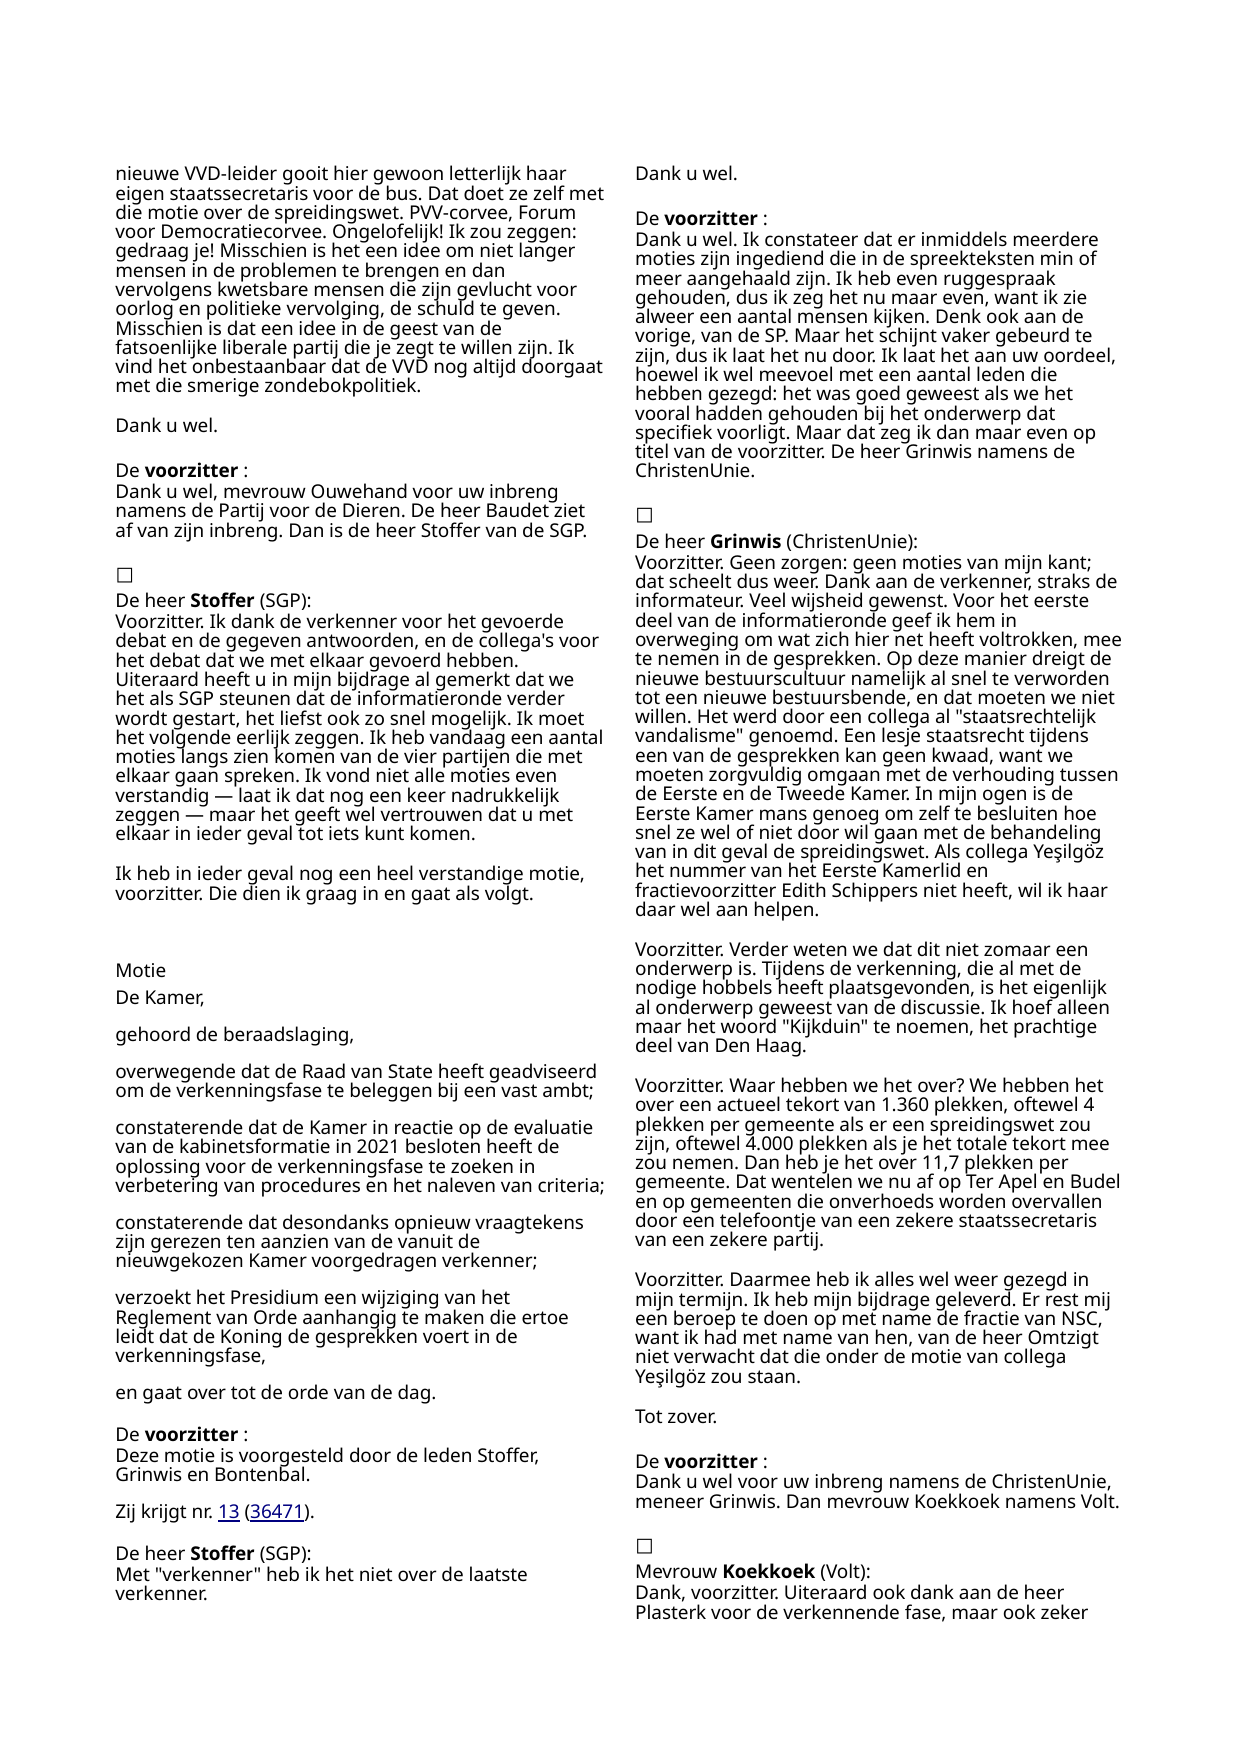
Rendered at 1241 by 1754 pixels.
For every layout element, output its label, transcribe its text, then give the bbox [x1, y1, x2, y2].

text Voorzitter. Waar hebben we het over? We hebben het over een actueel tekort van 1.360 plekken, oftewel 4 plekken per gemeente als er een spreidingswet zou zijn, oftewel 4.000 plekken als je het totale tekort mee zou nemen. Dan heb je het over 11,7 plekken per gemeente. Dat wentelen we nu af op Ter Apel en Budel en op gemeenten die onverhoeds worden overvallen door een telefoontje van een zekere staatssecretaris van een zekere partij. [635, 1077, 1125, 1251]
text Dank u wel. [115, 417, 605, 437]
text Zij krijgt nr. 13 (36471). [115, 1503, 605, 1522]
text Voorzitter. Daarmee heb ik alles wel weer gezegd in mijn termijn. Ik heb mijn bijdrage geleverd. Er rest mij een beroep te doen op met name de fractie van NSC, want ik had met name van hen, van de heer Omtzigt niet verwacht dat die onder de motie van collega Yeşilgöz zou staan. [635, 1271, 1125, 1387]
text constaterende dat desondanks opnieuw vraagtekens zijn gerezen ten aanzien van de vanuit de nieuwgekozen Kamer voorgedragen verkenner; [115, 1214, 605, 1272]
text Deze motie is voorgesteld door de leden Stoffer, Grinwis en Bontenbal. [115, 1447, 605, 1485]
text ⬜ [635, 502, 1125, 528]
text verzoekt het Presidium een wijziging van het Reglement van Orde aanhangig te maken die ertoe leidt dat de Koning de gesprekken voert in de verkenningsfase, [115, 1289, 605, 1366]
text Dank, voorzitter. Uiteraard ook dank aan de heer Plasterk voor de verkennende fase, maar ook zeker [635, 1584, 1125, 1623]
text De Kamer, [115, 989, 605, 1008]
text ⬜ [635, 1533, 1125, 1559]
text De heer Stoffer (SGP): [115, 1540, 605, 1566]
text overwegende dat de Raad van State heeft geadviseerd om de verkenningsfase te beleggen bij een vast ambt; [115, 1063, 605, 1101]
text De voorzitter : [635, 205, 1125, 231]
text Met "verkenner" heb ik het niet over de laatste verkenner. [115, 1566, 605, 1604]
text De heer Stoffer (SGP): [115, 587, 605, 613]
text en gaat over tot de orde van de dag. [115, 1384, 605, 1403]
text Dank u wel. [635, 165, 1125, 184]
text gehoord de beraadslaging, [115, 1026, 605, 1045]
text Dank u wel. Ik constateer dat er inmiddels meerdere moties zijn ingediend die in de spreekteksten min of meer aangehaald zijn. Ik heb even ruggespraak gehouden, dus ik zeg het nu maar even, want ik zie alweer een aantal mensen kijken. Denk ook aan de vorige, van de SP. Maar het schijnt vaker gebeurd te zijn, dus ik laat het nu door. Ik laat het aan uw oordeel, hoewel ik wel meevoel met een aantal leden die hebben gezegd: het was goed geweest als we het vooral hadden gehouden bij het onderwerp dat specifiek voorligt. Maar dat zeg ik dan maar even op titel van de voorzitter. De heer Grinwis namens de ChristenUnie. [635, 231, 1125, 482]
text constaterende dat de Kamer in reactie op de evaluatie van de kabinetsformatie in 2021 besloten heeft de oplossing voor de verkenningsfase te zoeken in verbetering van procedures en het naleven van criteria; [115, 1119, 605, 1196]
text Motie [115, 957, 605, 983]
text Voorzitter. Geen zorgen: geen moties van mijn kant; dat scheelt dus weer. Dank aan de verkenner, straks de informateur. Veel wijsheid gewenst. Voor het eerste deel van de informatieronde geef ik hem in overweging om wat zich hier net heeft voltrokken, mee te nemen in de gesprekken. Op deze manier dreigt de nieuwe bestuurscultuur namelijk al snel te verworden tot een nieuwe bestuursbende, en dat moeten we niet willen. Het werd door een collega al "staatsrechtelijk vandalisme" genoemd. Een lesje staatsrecht tijdens een van de gesprekken kan geen kwaad, want we moeten zorgvuldig omgaan met de verhouding tussen de Eerste en de Tweede Kamer. In mijn ogen is de Eerste Kamer mans genoeg om zelf te besluiten hoe snel ze wel of niet door wil gaan met de behandeling van in dit geval de spreidingswet. Als collega Yeşilgöz het nummer van het Eerste Kamerlid en fractievoorzitter Edith Schippers niet heeft, wil ik haar daar wel aan helpen. [635, 554, 1125, 920]
text Voorzitter. Ik dank de verkenner voor het gevoerde debat en de gegeven antwoorden, en de collega's voor het debat dat we met elkaar gevoerd hebben. Uiteraard heeft u in mijn bijdrage al gemerkt dat we het als SGP steunen dat de informatieronde verder wordt gestart, het liefst ook zo snel mogelijk. Ik moet het volgende eerlijk zeggen. Ik heb vandaag een aantal moties langs zien komen van de vier partijen die met elkaar gaan spreken. Ik vond niet alle moties even verstandig — laat ik dat nog een keer nadrukkelijk zeggen — maar het geeft wel vertrouwen dat u met elkaar in ieder geval tot iets kunt komen. [115, 613, 605, 844]
text Ik heb in ieder geval nog een heel verstandige motie, voorzitter. Die dien ik graag in en gaat als volgt. [115, 865, 605, 904]
text Dank u wel, mevrouw Ouwehand voor uw inbreng namens de Partij voor de Dieren. De heer Baudet ziet af van zijn inbreng. Dan is de heer Stoffer van de SGP. [115, 483, 605, 541]
text Mevrouw Koekkoek (Volt): [635, 1559, 1125, 1584]
text Tot zover. [635, 1408, 1125, 1427]
text De voorzitter : [635, 1448, 1125, 1473]
text ⬜ [115, 562, 605, 587]
text nieuwe VVD-leider gooit hier gewoon letterlijk haar eigen staatssecretaris voor de bus. Dat doet ze zelf met die motie over de spreidingswet. PVV-corvee, Forum voor Democratiecorvee. Ongelofelijk! Ik zou zeggen: gedraag je! Misschien is het een idee om niet langer mensen in de problemen te brengen en dan vervolgens kwetsbare mensen die zijn gevlucht voor oorlog en politieke vervolging, de schuld te geven. Misschien is dat een idee in de geest van de fatsoenlijke liberale partij die je zegt te willen zijn. Ik vind het onbestaanbaar dat de VVD nog altijd doorgaat met die smerige zondebokpolitiek. [115, 165, 605, 397]
text De voorzitter : [115, 1421, 605, 1447]
text Dank u wel voor uw inbreng namens de ChristenUnie, meneer Grinwis. Dan mevrouw Koekkoek namens Volt. [635, 1473, 1125, 1512]
text Voorzitter. Verder weten we dat dit niet zomaar een onderwerp is. Tijdens de verkenning, die al met de nodige hobbels heeft plaatsgevonden, is het eigenlijk al onderwerp geweest van de discussie. Ik hoef alleen maar het woord "Kijkduin" te noemen, het prachtige deel van Den Haag. [635, 941, 1125, 1056]
text De voorzitter : [115, 457, 605, 483]
text De heer Grinwis (ChristenUnie): [635, 528, 1125, 554]
